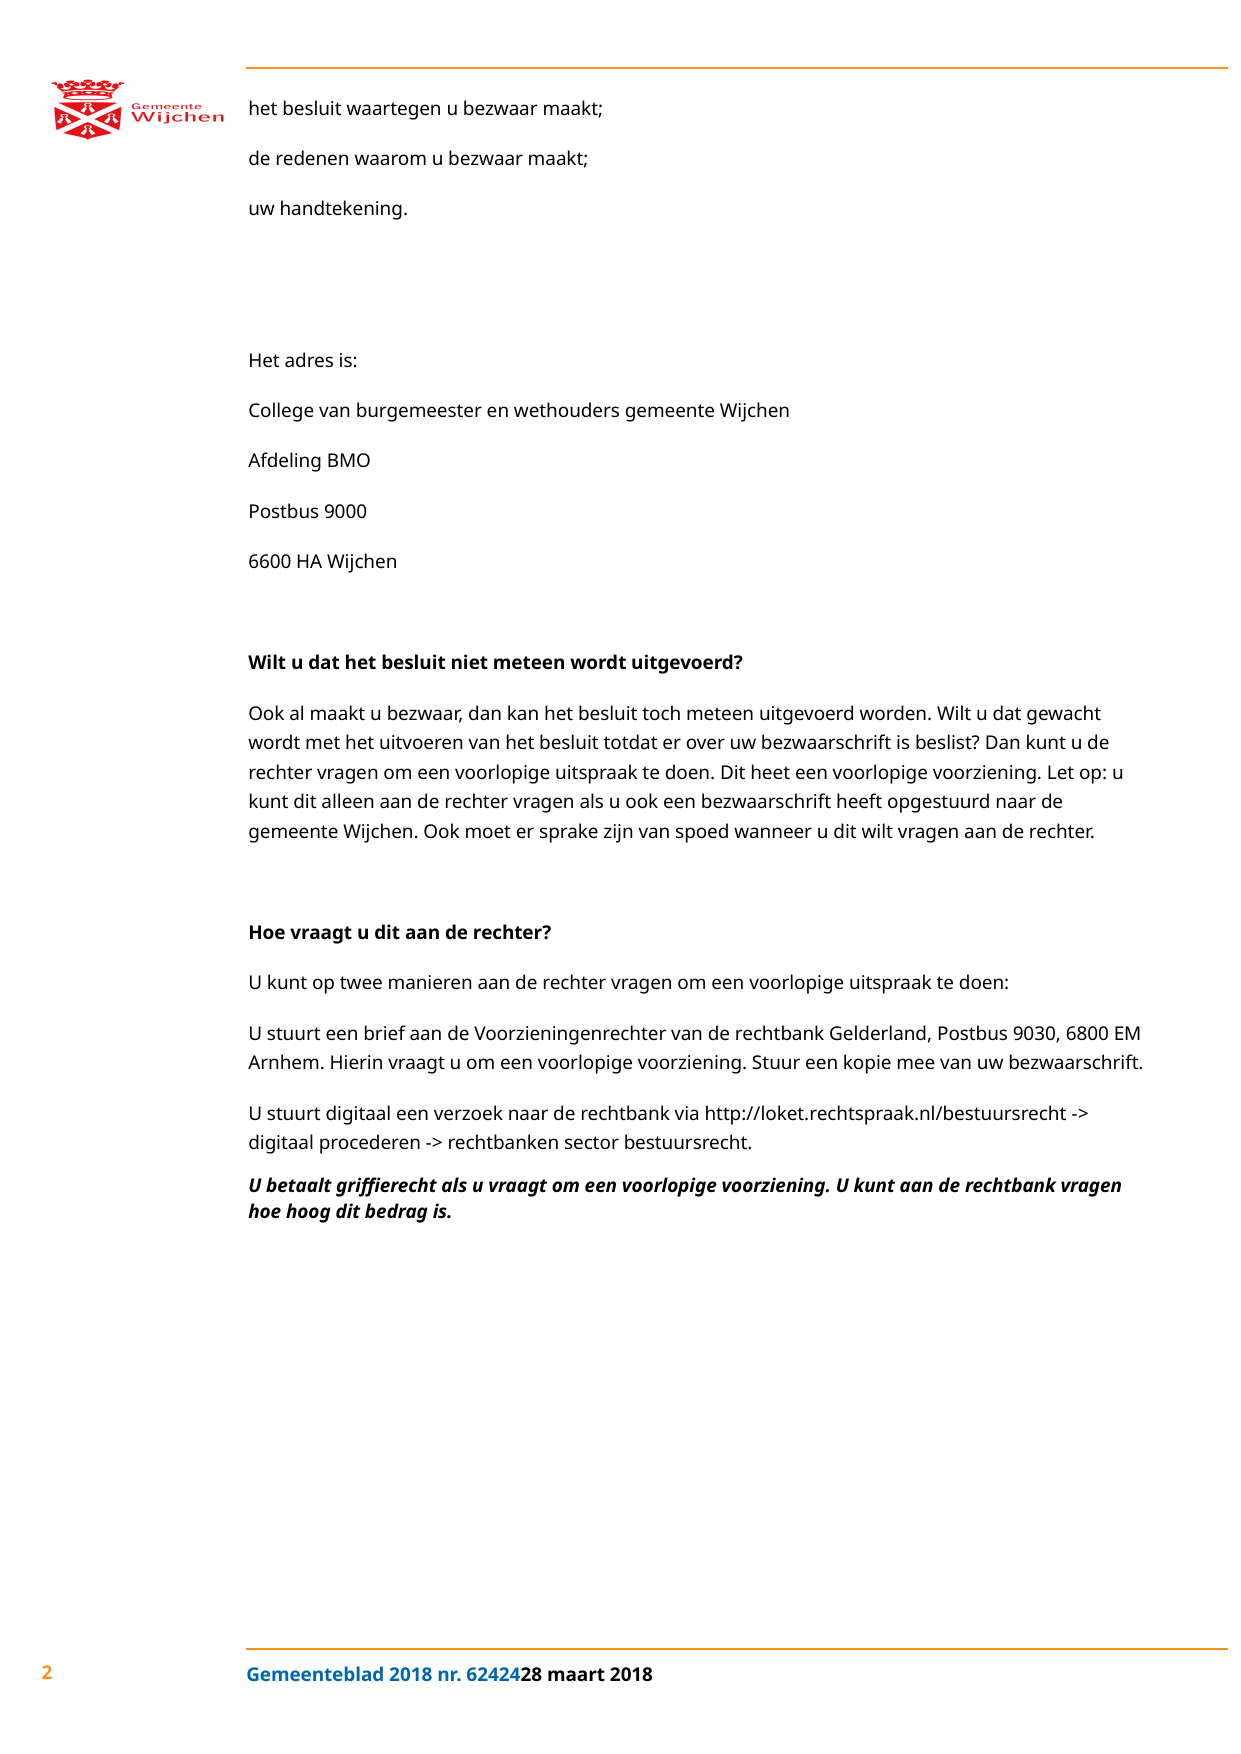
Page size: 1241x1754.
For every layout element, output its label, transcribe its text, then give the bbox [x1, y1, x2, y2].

text uw handtekening. [248, 196, 1152, 221]
text Hoe vraagt u dit aan de rechter? [248, 919, 1152, 945]
text U betaalt griffierecht als u vraagt om een voorlopige voorziening. U kunt aan de rechtbank vragen hoe hoog dit bedrag is. [248, 1172, 1152, 1224]
text U kunt op twee manieren aan de rechter vragen om een voorlopige uitspraak te doen: [248, 969, 1152, 995]
text het besluit waartegen u bezwaar maakt; [248, 95, 1152, 121]
text Het adres is: [248, 347, 1152, 373]
text College van burgemeester en wethouders gemeente Wijchen [248, 397, 1152, 423]
text 6600 HA Wijchen [248, 548, 1152, 574]
text U stuurt een brief aan de Voorzieningenrechter van de rechtbank Gelderland, Postbus 9030, 6800 EM Arnhem. Hierin vraagt u om een voorlopige voorziening. Stuur een kopie mee van uw bezwaarschrift. [248, 1020, 1152, 1075]
text Ook al maakt u bezwaar, dan kan het besluit toch meteen uitgevoerd worden. Wilt u dat gewacht wordt met het uitvoeren van het besluit totdat er over uw bezwaarschrift is beslist? Dan kunt u de rechter vragen om een voorlopige uitspraak te doen. Dit heet een voorlopige voorziening. Let op: u kunt dit alleen aan de rechter vragen als u ook een bezwaarschrift heeft opgestuurd naar de gemeente Wijchen. Ook moet er sprake zijn van spoed wanneer u dit wilt vragen aan de rechter. [248, 700, 1152, 844]
text Afdeling BMO [248, 448, 1152, 473]
text de redenen waarom u bezwaar maakt; [248, 145, 1152, 171]
picture [41, 47, 231, 172]
text Postbus 9000 [248, 498, 1152, 524]
text U stuurt digitaal een verzoek naar de rechtbank via http://loket.rechtspraak.nl/bestuursrecht -> digitaal procederen -> rechtbanken sector bestuursrecht. [248, 1100, 1152, 1155]
text Wilt u dat het besluit niet meteen wordt uitgevoerd? [248, 649, 1152, 675]
